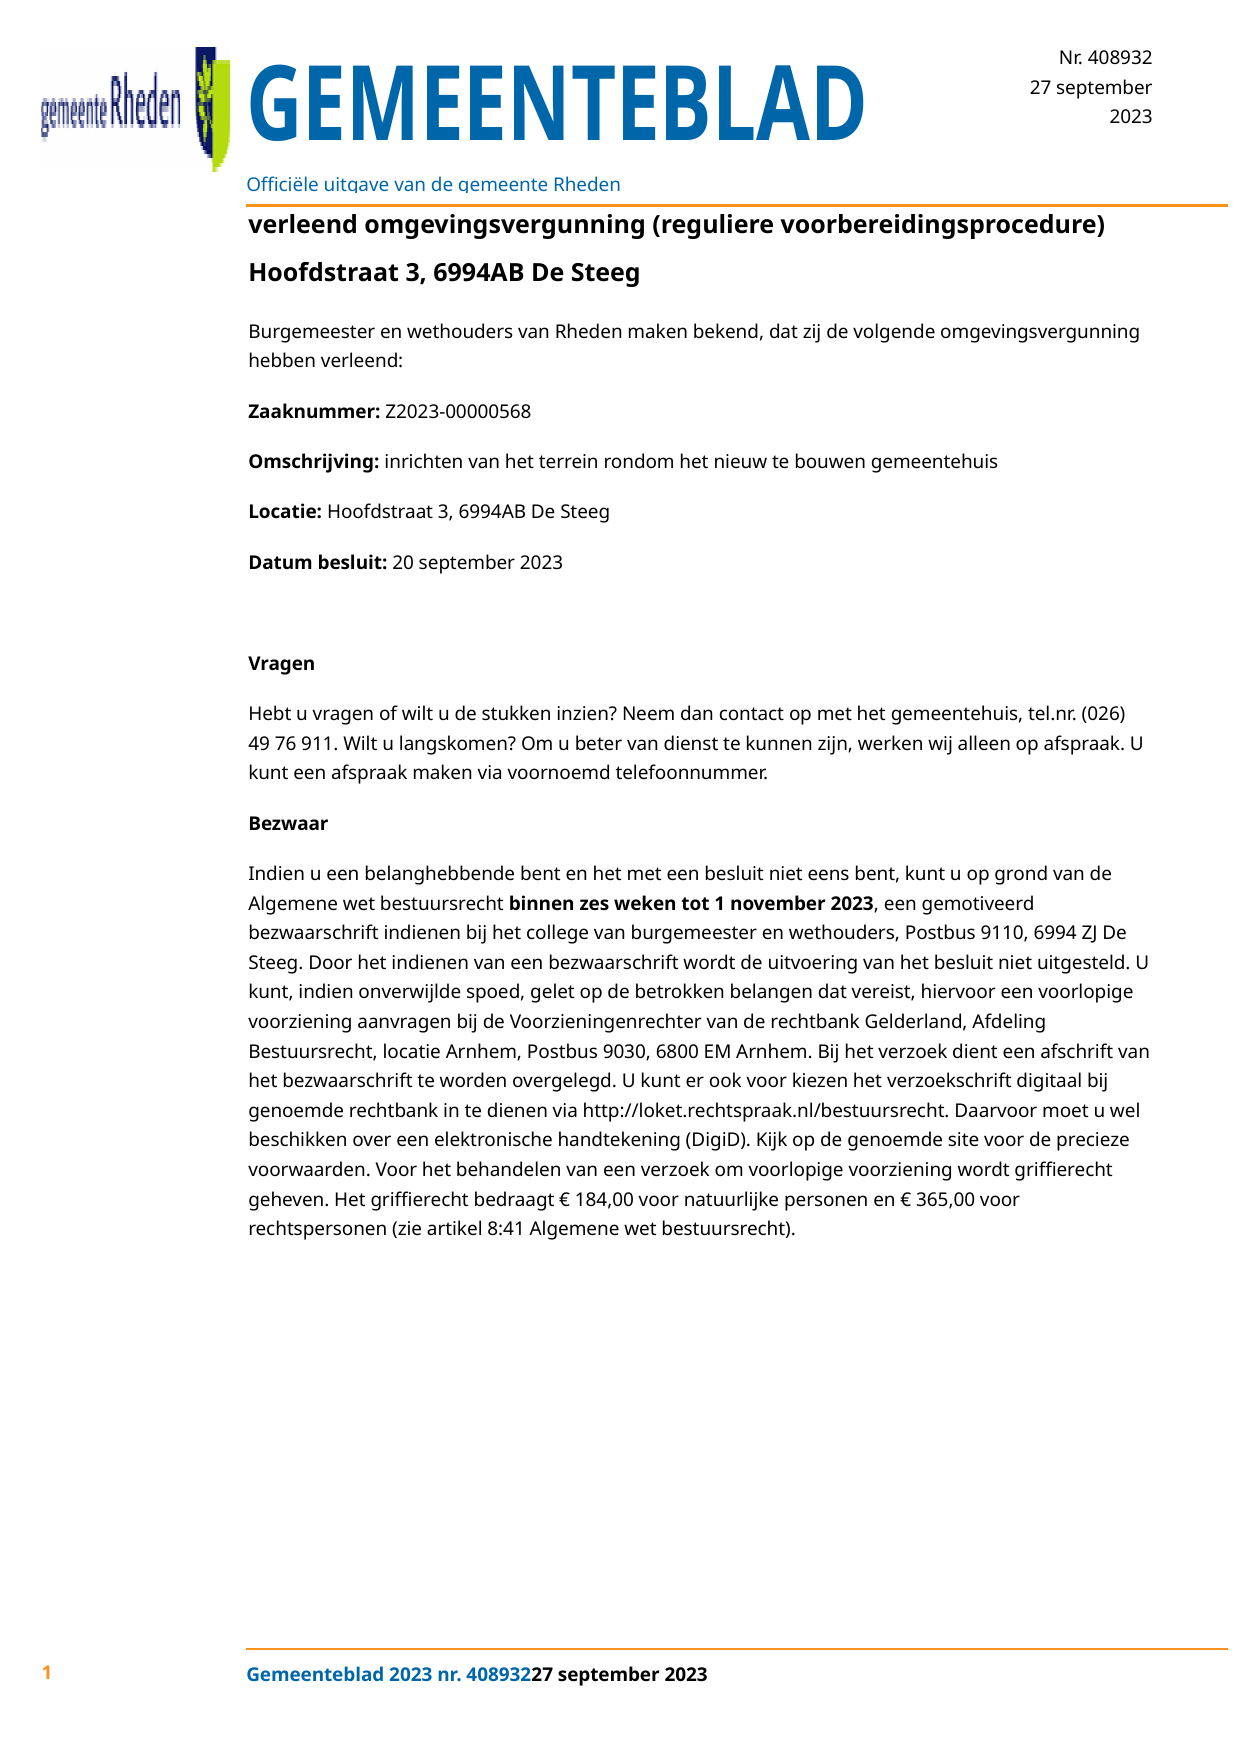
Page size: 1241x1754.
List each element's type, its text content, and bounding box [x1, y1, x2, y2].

text Hebt u vragen of wilt u de stukken inzien? Neem dan contact op met het gemeentehuis, tel.nr. (026) 49 76 911. Wilt u langskomen? Om u beter van dienst te kunnen zijn, werken wij alleen op afspraak. U kunt een afspraak maken via voornoemd telefoonnummer. [248, 700, 1152, 785]
text verleend omgevingsvergunning (reguliere voorbereidingsprocedure) Hoofdstraat 3, 6994AB De Steeg [248, 207, 1152, 288]
picture [41, 47, 231, 172]
text Burgemeester en wethouders van Rheden maken bekend, dat zij de volgende omgevingsvergunning hebben verleend: [248, 318, 1152, 373]
text Indien u een belanghebbende bent en het met een besluit niet eens bent, kunt u op grond van de Algemene wet bestuursrecht binnen zes weken tot 1 november 2023, een gemotiveerd bezwaarschrift indienen bij het college van burgemeester en wethouders, Postbus 9110, 6994 ZJ De Steeg. Door het indienen van een bezwaarschrift wordt de uitvoering van het besluit niet uitgesteld. U kunt, indien onverwijlde spoed, gelet op de betrokken belangen dat vereist, hiervoor een voorlopige voorziening aanvragen bij de Voorzieningenrechter van de rechtbank Gelderland, Afdeling Bestuursrecht, locatie Arnhem, Postbus 9030, 6800 EM Arnhem. Bij het verzoek dient een afschrift van het bezwaarschrift te worden overgelegd. U kunt er ook voor kiezen het verzoekschrift digitaal bij genoemde rechtbank in te dienen via http://loket.rechtspraak.nl/bestuursrecht. Daarvoor moet u wel beschikken over een elektronische handtekening (DigiD). Kijk op de genoemde site voor de precieze voorwaarden. Voor het behandelen van een verzoek om voorlopige voorziening wordt griffierecht geheven. Het griffierecht bedraagt € 184,00 voor natuurlijke personen en € 365,00 voor rechtspersonen (zie artikel 8:41 Algemene wet bestuursrecht). [248, 860, 1152, 1241]
text Omschrijving: inrichten van het terrein rondom het nieuw te bouwen gemeentehuis [248, 448, 1152, 474]
text Locatie: Hoofdstraat 3, 6994AB De Steeg [248, 499, 1152, 524]
text Vragen [248, 650, 1152, 676]
text Bezwaar [248, 810, 1152, 836]
text Datum besluit: 20 september 2023 [248, 549, 1152, 575]
text Zaaknummer: Z2023-00000568 [248, 398, 1152, 424]
